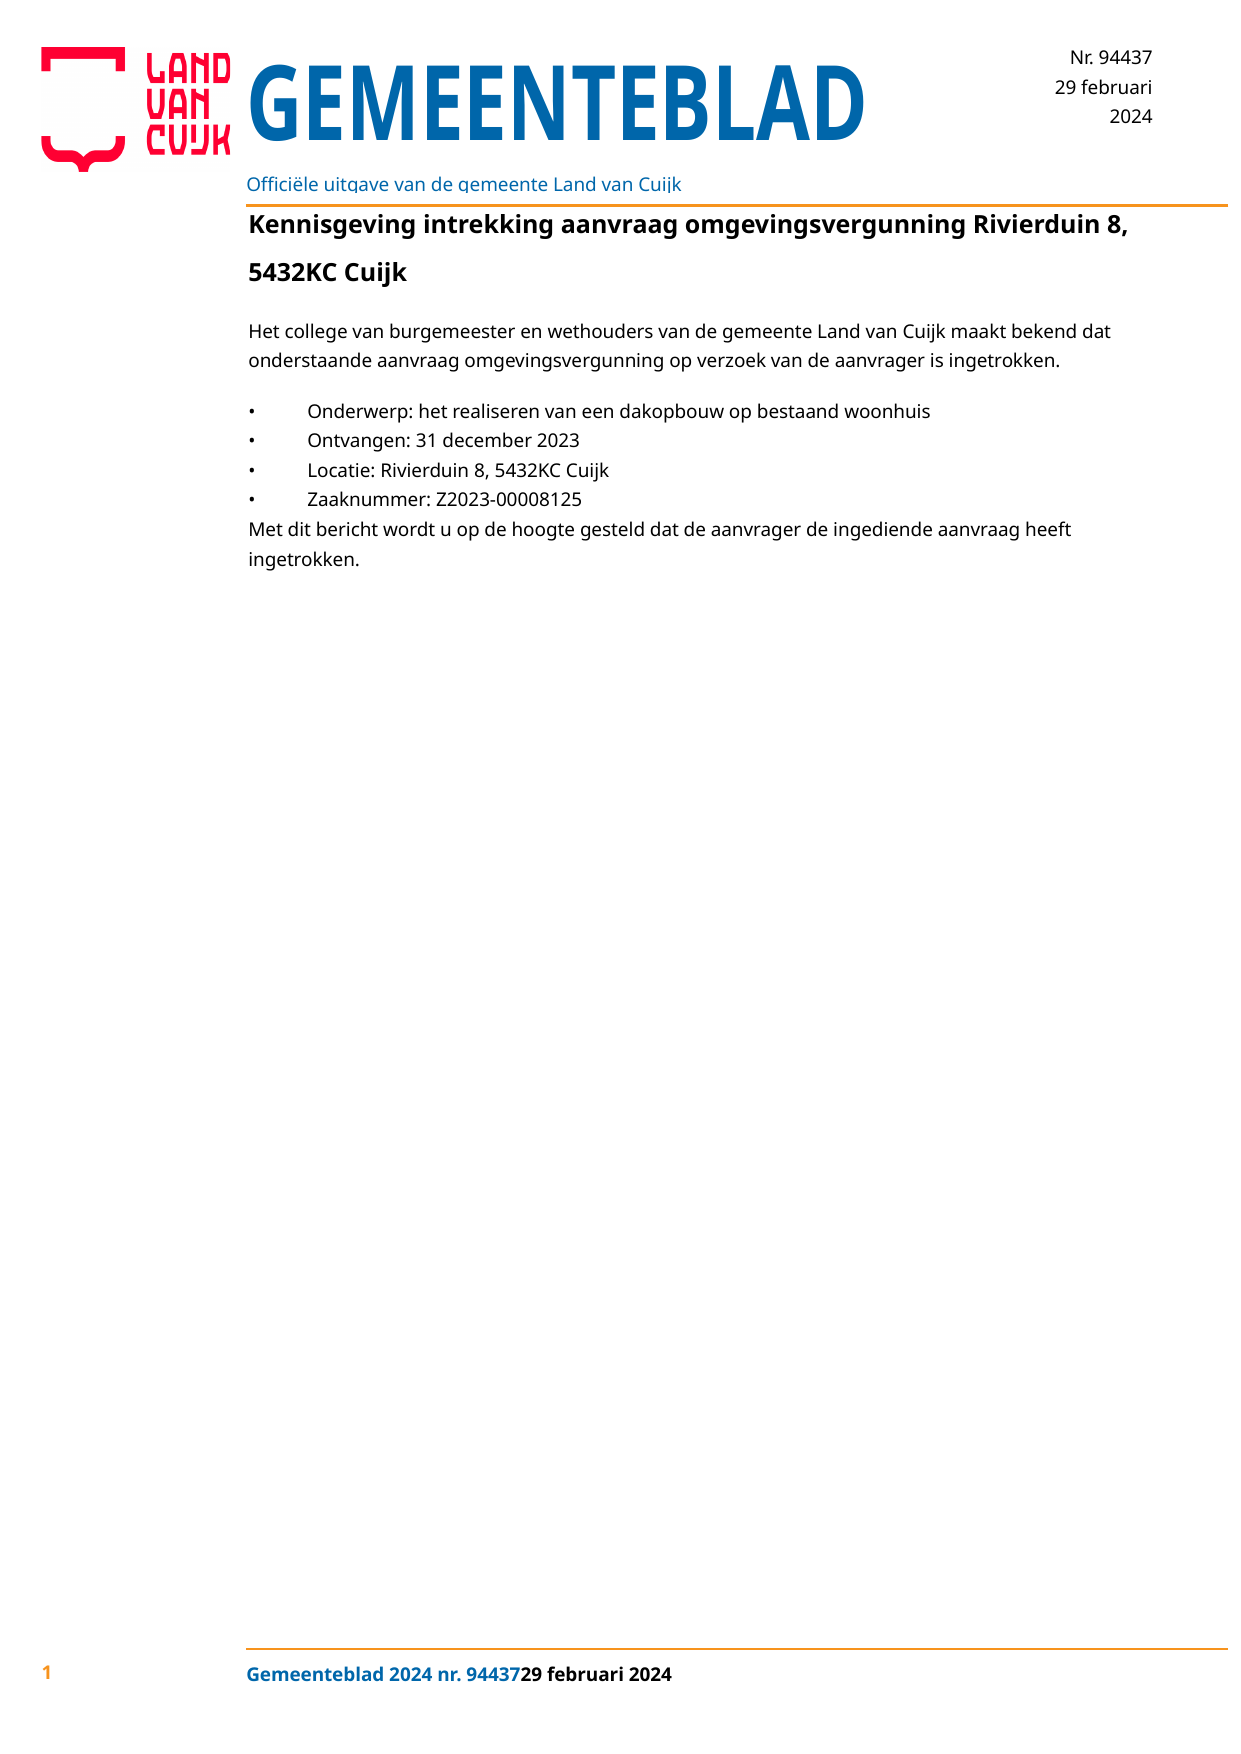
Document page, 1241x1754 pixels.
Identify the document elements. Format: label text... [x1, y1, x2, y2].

text Met dit bericht wordt u op de hoogte gesteld dat de aanvrager de ingediende aanvraag heeft ingetrokken. [248, 516, 1152, 572]
list Onderwerp: het realiseren van een dakopbouw op bestaand woonhuis [248, 398, 1152, 424]
list Ontvangen: 31 december 2023 [248, 427, 1152, 453]
picture [41, 47, 231, 172]
text Kennisgeving intrekking aanvraag omgevingsvergunning Rivierduin 8, 5432KC Cuijk [248, 207, 1152, 288]
text Het college van burgemeester en wethouders van de gemeente Land van Cuijk maakt bekend dat onderstaande aanvraag omgevingsvergunning op verzoek van de aanvrager is ingetrokken. [248, 318, 1152, 373]
list Zaaknummer: Z2023-00008125 [248, 487, 1152, 512]
list Locatie: Rivierduin 8, 5432KC Cuijk [248, 457, 1152, 483]
